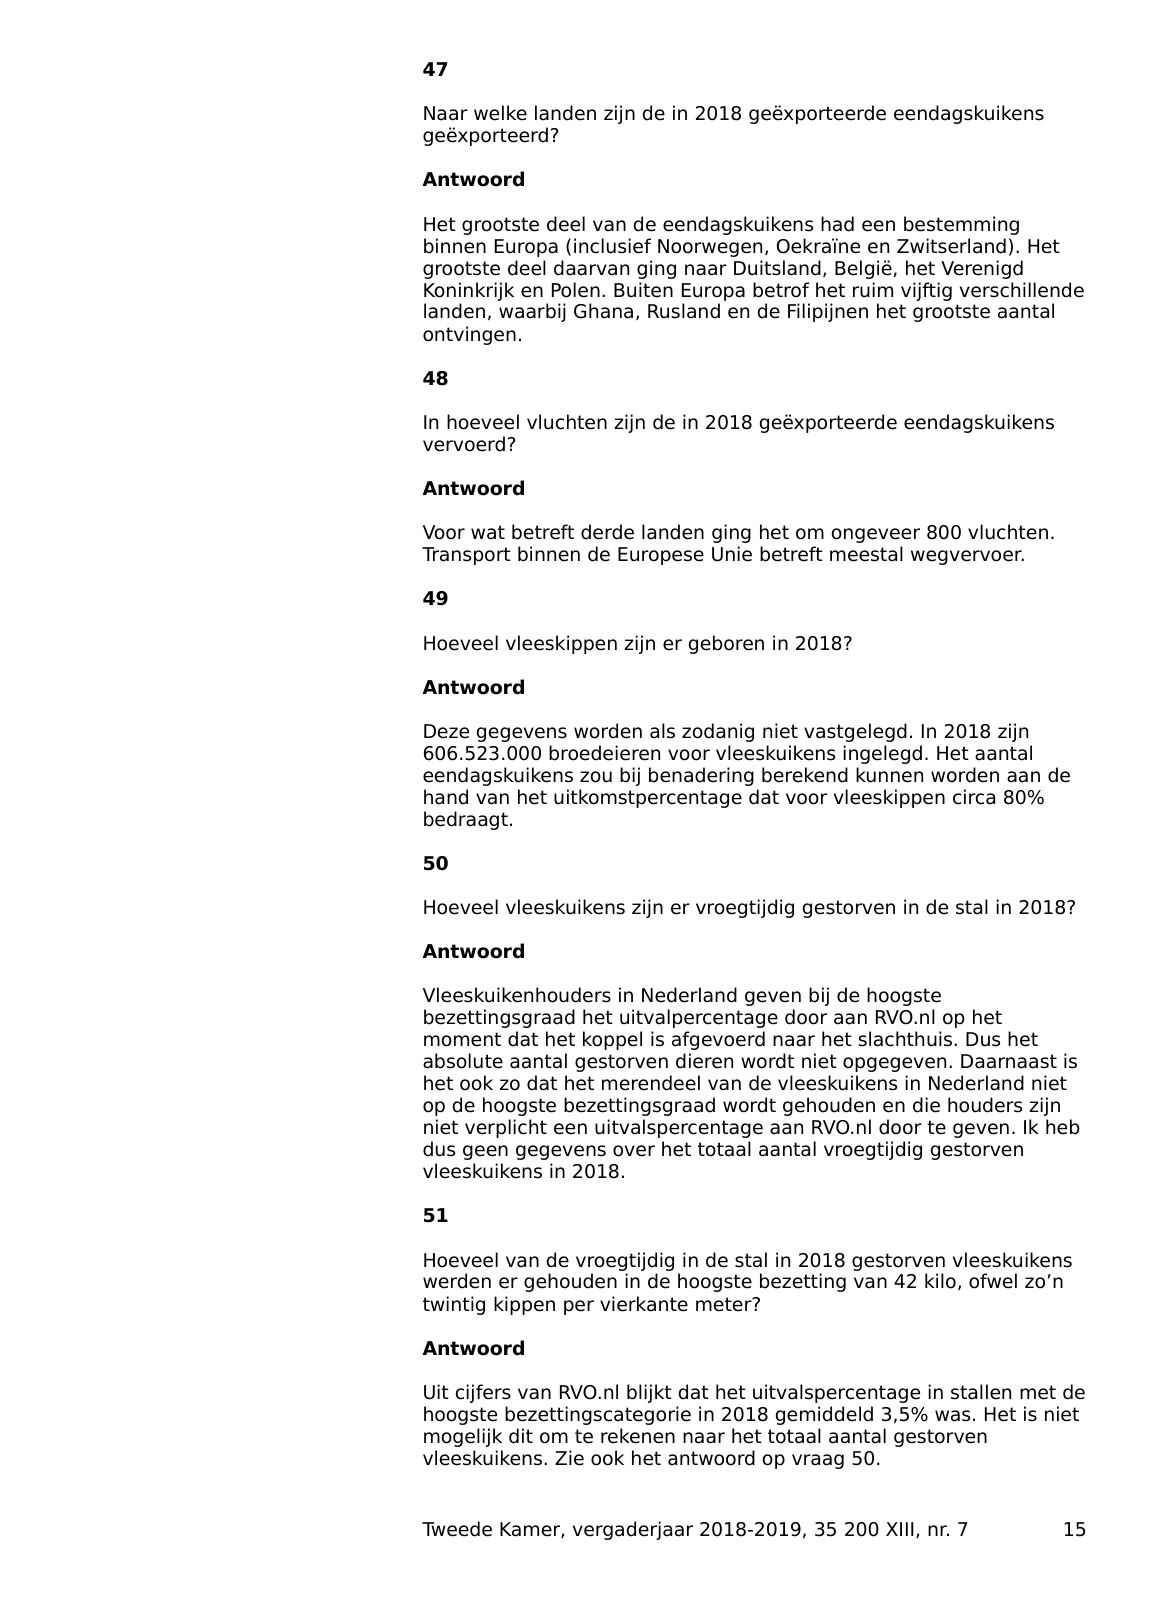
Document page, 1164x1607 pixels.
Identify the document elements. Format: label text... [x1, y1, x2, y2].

subtitle 51 [422, 1205, 1087, 1227]
text Vleeskuikenhouders in Nederland geven bij de hoogste bezettingsgraad het uitvalpercentage door aan RVO.nl op het moment dat het koppel is afgevoerd naar het slachthuis. Dus het absolute aantal gestorven dieren wordt niet opgegeven. Daarnaast is het ook zo dat het merendeel van de vleeskuikens in Nederland niet op de hoogste bezettingsgraad wordt gehouden en die houders zijn niet verplicht een uitvalspercentage aan RVO.nl door te geven. Ik heb dus geen gegevens over het totaal aantal vroegtijdig gestorven vleeskuikens in 2018. [422, 985, 1087, 1183]
subtitle 47 [422, 59, 1087, 81]
subtitle Antwoord [422, 1338, 1087, 1359]
text Voor wat betreft derde landen ging het om ongeveer 800 vluchten. Transport binnen de Europese Unie betreft meestal wegvervoer. [422, 522, 1087, 566]
text Uit cijfers van RVO.nl blijkt dat het uitvalspercentage in stallen met de hoogste bezettingscategorie in 2018 gemiddeld 3,5% was. Het is niet mogelijk dit om te rekenen naar het totaal aantal gestorven vleeskuikens. Zie ook het antwoord op vraag 50. [422, 1382, 1087, 1470]
text Hoeveel van de vroegtijdig in de stal in 2018 gestorven vleeskuikens werden er gehouden in de hoogste bezetting van 42 kilo, ofwel zo’n twintig kippen per vierkante meter? [422, 1249, 1087, 1315]
text Deze gegevens worden als zodanig niet vastgelegd. In 2018 zijn 606.523.000 broedeieren voor vleeskuikens ingelegd. Het aantal eendagskuikens zou bij benadering berekend kunnen worden aan de hand van het uitkomstpercentage dat voor vleeskippen circa 80% bedraagt. [422, 721, 1087, 831]
subtitle Antwoord [422, 941, 1087, 963]
subtitle Antwoord [422, 677, 1087, 698]
subtitle 49 [422, 588, 1087, 610]
subtitle 50 [422, 853, 1087, 875]
text Hoeveel vleeskippen zijn er geboren in 2018? [422, 632, 1087, 654]
subtitle 48 [422, 368, 1087, 389]
text In hoeveel vluchten zijn de in 2018 geëxporteerde eendagskuikens vervoerd? [422, 412, 1087, 456]
text Naar welke landen zijn de in 2018 geëxporteerde eendagskuikens geëxporteerd? [422, 103, 1087, 147]
subtitle Antwoord [422, 478, 1087, 500]
subtitle Antwoord [422, 169, 1087, 191]
text Hoeveel vleeskuikens zijn er vroegtijdig gestorven in de stal in 2018? [422, 897, 1087, 919]
text Het grootste deel van de eendagskuikens had een bestemming binnen Europa (inclusief Noorwegen, Oekraïne en Zwitserland). Het grootste deel daarvan ging naar Duitsland, België, het Verenigd Koninkrijk en Polen. Buiten Europa betrof het ruim vijftig verschillende landen, waarbij Ghana, Rusland en de Filipijnen het grootste aantal ontvingen. [422, 213, 1087, 345]
